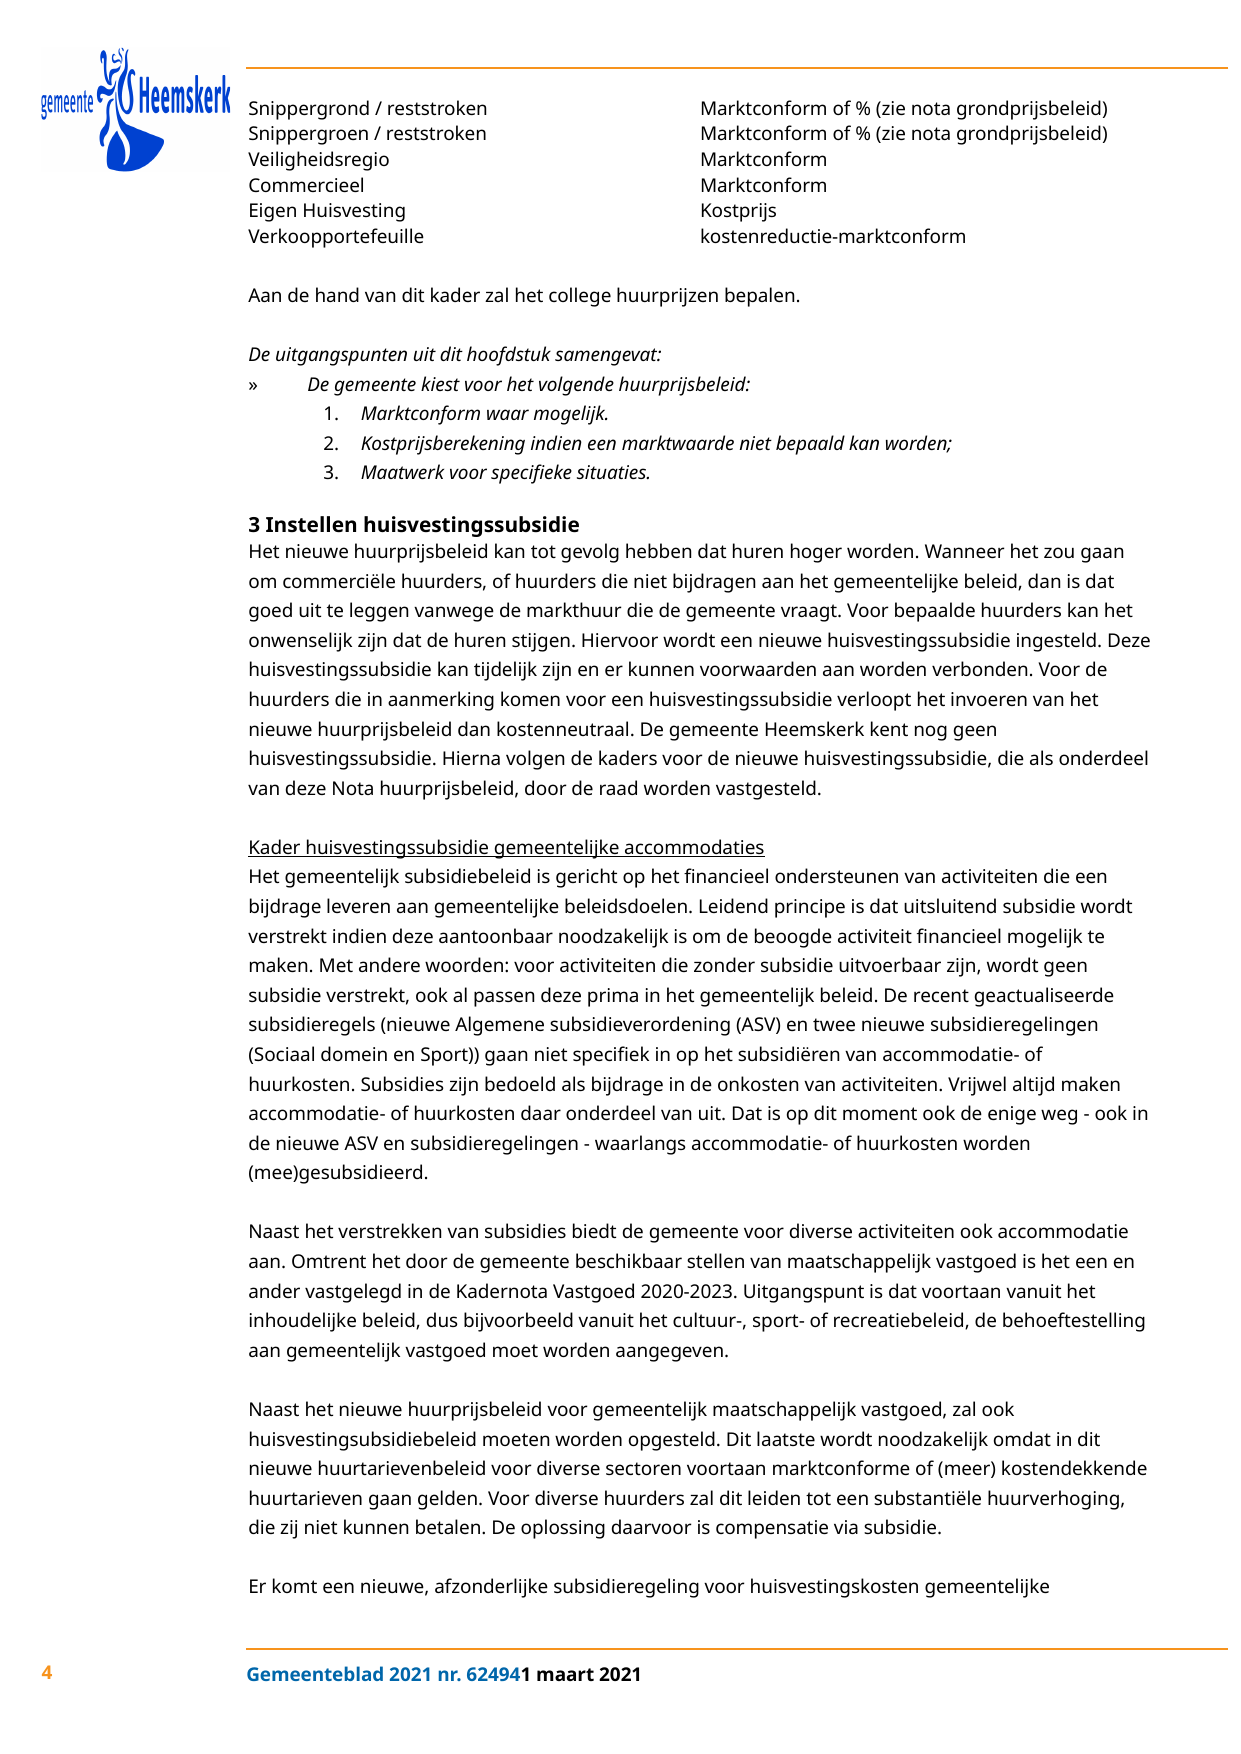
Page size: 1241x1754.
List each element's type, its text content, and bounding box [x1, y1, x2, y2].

table_cell Snippergrond / reststroken [248, 95, 700, 121]
table_cell Marktconform of % (zie nota grondprijsbeleid) [700, 121, 1152, 146]
text Naast het nieuwe huurprijsbeleid voor gemeentelijk maatschappelijk vastgoed, zal ook huisvestingsubsidiebeleid moeten worden opgesteld. Dit laatste wordt noodzakelijk omdat in dit nieuwe huurtarievenbeleid voor diverse sectoren voortaan marktconforme of (meer) kostendekkende huurtarieven gaan gelden. Voor diverse huurders zal dit leiden tot een substantiële huurverhoging, die zij niet kunnen betalen. De oplossing daarvoor is compensatie via subsidie. [248, 1396, 1152, 1540]
table_cell Marktconform of % (zie nota grondprijsbeleid) [700, 95, 1152, 121]
text De uitgangspunten uit dit hoofdstuk samengevat: [248, 341, 1152, 367]
table_cell Marktconform [700, 172, 1152, 198]
list Maatwerk voor specifieke situaties. [323, 459, 1152, 485]
table_cell Kostprijs [700, 198, 1152, 223]
table_cell kostenreductie-marktconform [700, 224, 1152, 249]
table_cell Veiligheidsregio [248, 146, 700, 172]
text Naast het verstrekken van subsidies biedt de gemeente voor diverse activiteiten ook accommodatie aan. Omtrent het door de gemeente beschikbaar stellen van maatschappelijk vastgoed is het een en ander vastgelegd in de Kadernota Vastgoed 2020-2023. Uitgangspunt is dat voortaan vanuit het inhoudelijke beleid, dus bijvoorbeeld vanuit het cultuur-, sport- of recreatiebeleid, de behoeftestelling aan gemeentelijk vastgoed moet worden aangegeven. [248, 1219, 1152, 1363]
table_cell Snippergroen / reststroken [248, 121, 700, 146]
table_cell Marktconform [700, 146, 1152, 172]
text Er komt een nieuwe, afzonderlijke subsidieregeling voor huisvestingskosten gemeentelijke [248, 1574, 1152, 1599]
list Marktconform waar mogelijk. [323, 400, 1152, 426]
table_cell Eigen Huisvesting [248, 198, 700, 223]
list Kostprijsberekening indien een marktwaarde niet bepaald kan worden; [323, 430, 1152, 456]
table_cell Commercieel [248, 172, 700, 198]
text Aan de hand van dit kader zal het college huurprijzen bepalen. [248, 282, 1152, 308]
text Het gemeentelijk subsidiebeleid is gericht op het financieel ondersteunen van activiteiten die een bijdrage leveren aan gemeentelijke beleidsdoelen. Leidend principe is dat uitsluitend subsidie wordt verstrekt indien deze aantoonbaar noodzakelijk is om de beoogde activiteit financieel mogelijk te maken. Met andere woorden: voor activiteiten die zonder subsidie uitvoerbaar zijn, wordt geen subsidie verstrekt, ook al passen deze prima in het gemeentelijk beleid. De recent geactualiseerde subsidieregels (nieuwe Algemene subsidieverordening (ASV) en twee nieuwe subsidieregelingen (Sociaal domein en Sport)) gaan niet specifiek in op het subsidiëren van accommodatie- of huurkosten. Subsidies zijn bedoeld als bijdrage in de onkosten van activiteiten. Vrijwel altijd maken accommodatie- of huurkosten daar onderdeel van uit. Dat is op dit moment ook de enige weg - ook in de nieuwe ASV en subsidieregelingen - waarlangs accommodatie- of huurkosten worden (mee)gesubsidieerd. [248, 864, 1152, 1185]
picture [41, 47, 231, 172]
text 3 Instellen huisvestingssubsidie [248, 510, 1152, 538]
table_cell Verkoopportefeuille [248, 224, 700, 249]
text Het nieuwe huurprijsbeleid kan tot gevolg hebben dat huren hoger worden. Wanneer het zou gaan om commerciële huurders, of huurders die niet bijdragen aan het gemeentelijke beleid, dan is dat goed uit te leggen vanwege de markthuur die de gemeente vraagt. Voor bepaalde huurders kan het onwenselijk zijn dat de huren stijgen. Hiervoor wordt een nieuwe huisvestingssubsidie ingesteld. Deze huisvestingssubsidie kan tijdelijk zijn en er kunnen voorwaarden aan worden verbonden. Voor de huurders die in aanmerking komen voor een huisvestingssubsidie verloopt het invoeren van het nieuwe huurprijsbeleid dan kostenneutraal. De gemeente Heemskerk kent nog geen huisvestingssubsidie. Hierna volgen de kaders voor de nieuwe huisvestingssubsidie, die als onderdeel van deze Nota huurprijsbeleid, door de raad worden vastgesteld. [248, 538, 1152, 801]
text Kader huisvestingssubsidie gemeentelijke accommodaties [248, 834, 1152, 860]
list De gemeente kiest voor het volgende huurprijsbeleid: [248, 371, 1152, 396]
